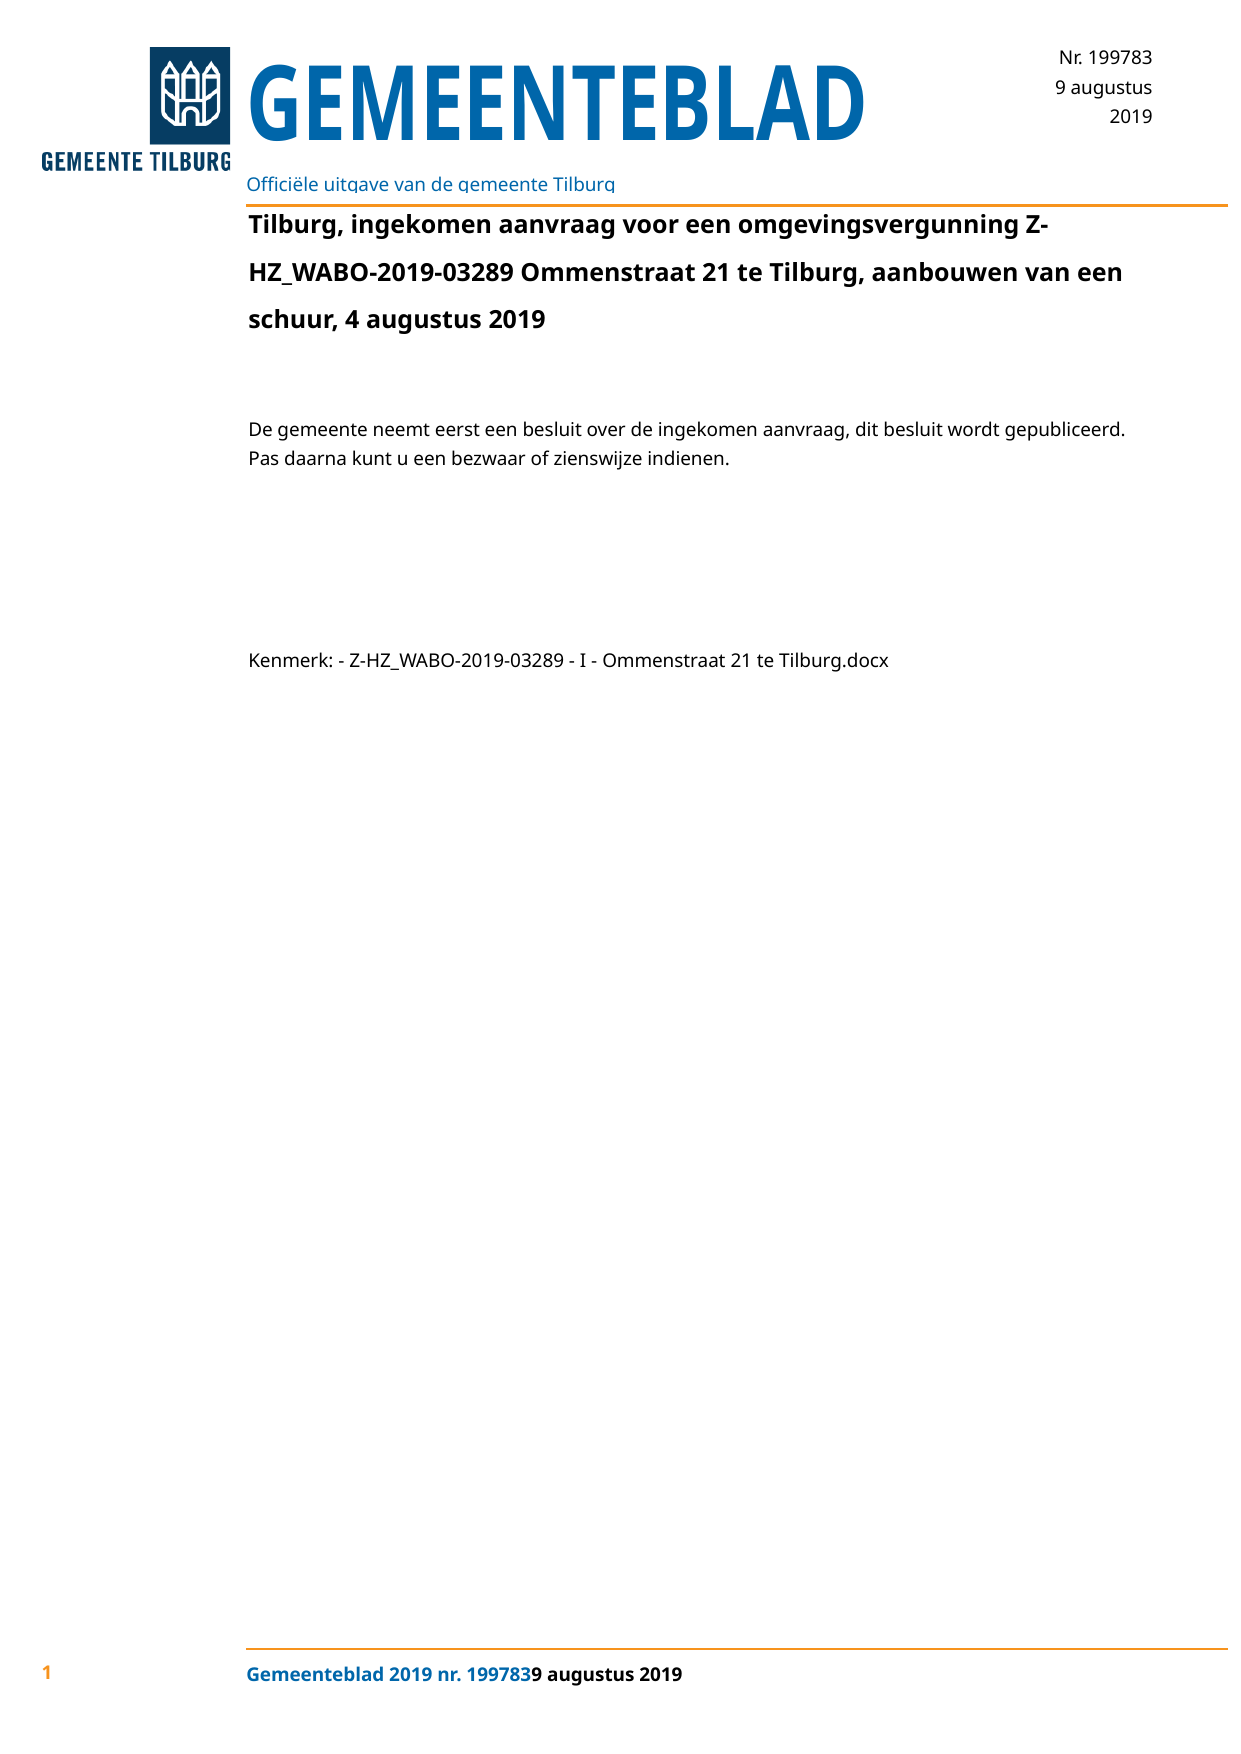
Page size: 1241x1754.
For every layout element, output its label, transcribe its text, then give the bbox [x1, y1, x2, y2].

text Kenmerk: - Z-HZ_WABO-2019-03289 - I - Ommenstraat 21 te Tilburg.docx [248, 647, 1152, 673]
text Tilburg, ingekomen aanvraag voor een omgevingsvergunning Z-HZ_WABO-2019-03289 Ommenstraat 21 te Tilburg, aanbouwen van een schuur, 4 augustus 2019 [248, 207, 1152, 336]
text De gemeente neemt eerst een besluit over de ingekomen aanvraag, dit besluit wordt gepubliceerd. Pas daarna kunt u een bezwaar of zienswijze indienen. [248, 416, 1152, 471]
picture [41, 47, 231, 172]
